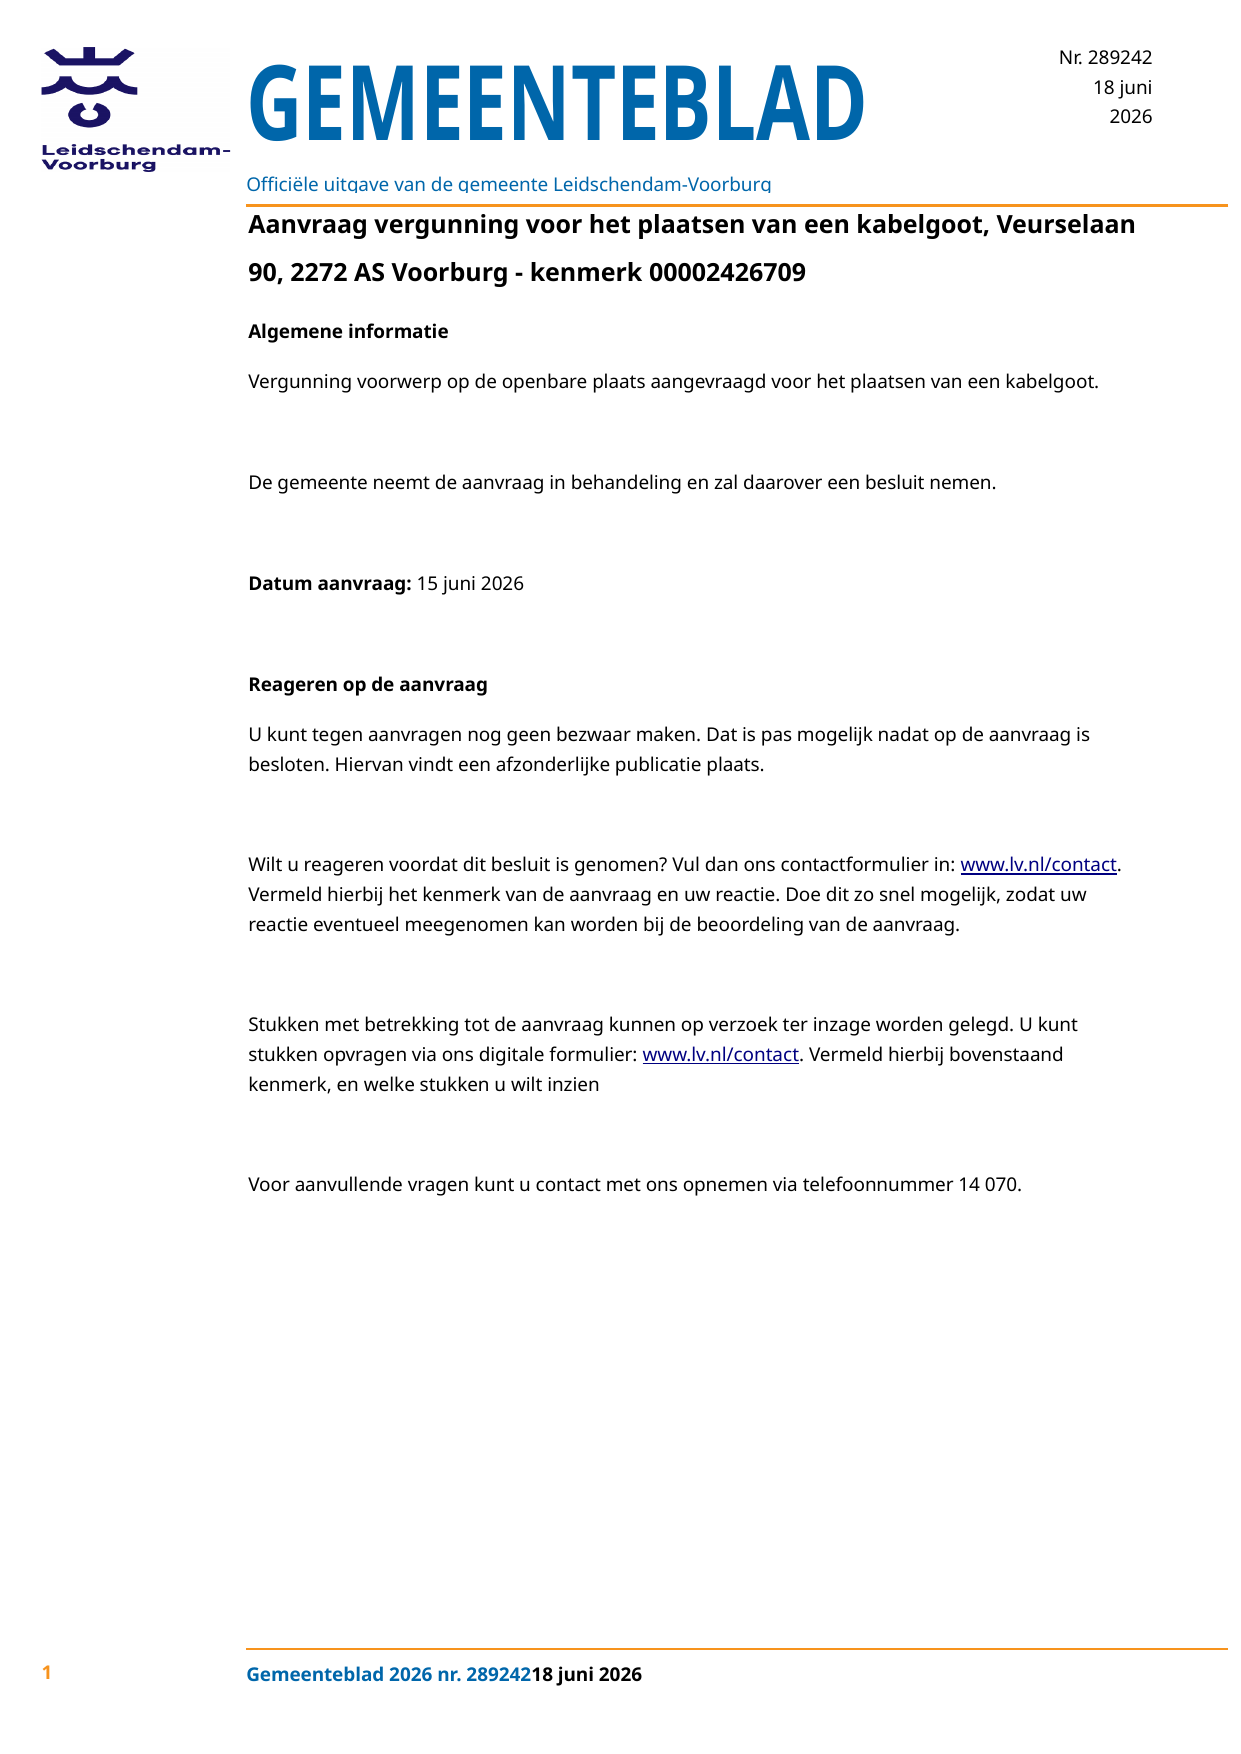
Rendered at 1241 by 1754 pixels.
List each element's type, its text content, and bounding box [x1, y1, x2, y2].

text Wilt u reageren voordat dit besluit is genomen? Vul dan ons contactformulier in: www.lv.nl/contact. Vermeld hierbij het kenmerk van de aanvraag en uw reactie. Doe dit zo snel mogelijk, zodat uw reactie eventueel meegenomen kan worden bij de beoordeling van de aanvraag. [248, 852, 1152, 937]
text Datum aanvraag: 15 juni 2026 [248, 570, 1152, 596]
text De gemeente neemt de aanvraag in behandeling en zal daarover een besluit nemen. [248, 469, 1152, 495]
picture [41, 47, 231, 172]
text Reageren op de aanvraag [248, 671, 1152, 697]
text Aanvraag vergunning voor het plaatsen van een kabelgoot, Veurselaan 90, 2272 AS Voorburg - kenmerk 00002426709 [248, 207, 1152, 288]
text Voor aanvullende vragen kunt u contact met ons opnemen via telefoonnummer 14 070. [248, 1172, 1152, 1197]
text Vergunning voorwerp op de openbare plaats aangevraagd voor het plaatsen van een kabelgoot. [248, 368, 1152, 394]
text Algemene informatie [248, 318, 1152, 344]
text Stukken met betrekking tot de aanvraag kunnen op verzoek ter inzage worden gelegd. U kunt stukken opvragen via ons digitale formulier: www.lv.nl/contact. Vermeld hierbij bovenstaand kenmerk, en welke stukken u wilt inzien [248, 1012, 1152, 1097]
text U kunt tegen aanvragen nog geen bezwaar maken. Dat is pas mogelijk nadat op de aanvraag is besloten. Hiervan vindt een afzonderlijke publicatie plaats. [248, 721, 1152, 777]
